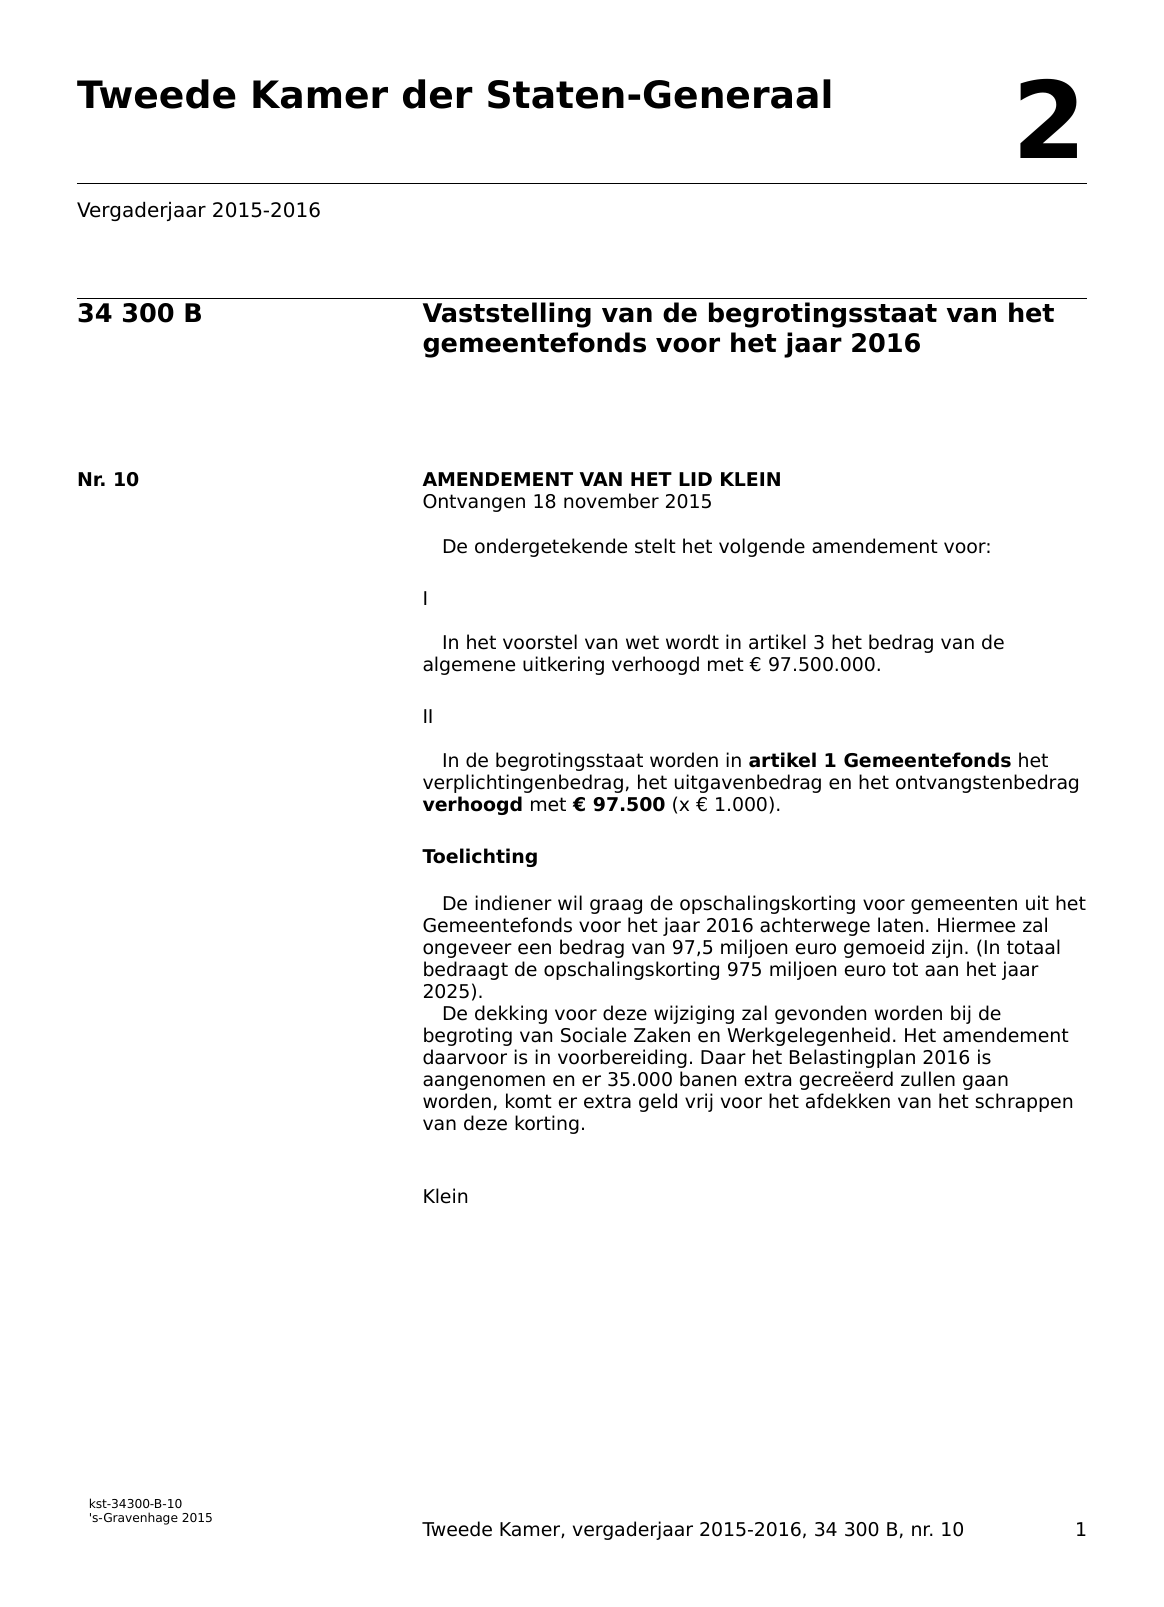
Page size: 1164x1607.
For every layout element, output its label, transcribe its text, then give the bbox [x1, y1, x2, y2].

text 's-Gravenhage 2015 [88, 1511, 323, 1525]
text In de begrotingsstaat worden in artikel 1 Gemeentefonds het verplichtingenbedrag, het uitgavenbedrag en het ontvangstenbedrag verhoogd met € 97.500 (x € 1.000). [422, 750, 1087, 816]
table_cell Vergaderjaar 2015-2016 [77, 184, 1087, 298]
text Klein [422, 1164, 1087, 1208]
text De dekking voor deze wijziging zal gevonden worden bij de begroting van Sociale Zaken en Werkgelegenheid. Het amendement daarvoor is in voorbereiding. Daar het Belastingplan 2016 is aangenomen en er 35.000 banen extra gecreëerd zullen gaan worden, komt er extra geld vrij voor het afdekken van het schrappen van deze korting. [422, 1003, 1087, 1134]
text De ondergetekende stelt het volgende amendement voor: [422, 536, 1087, 557]
subtitle 34 300 B Vaststelling van de begrotingsstaat van het gemeentefonds voor het jaar 2016 [77, 299, 1087, 358]
subtitle I [422, 587, 1087, 609]
subtitle II [422, 706, 1087, 728]
text Ontvangen 18 november 2015 [422, 491, 1087, 513]
text De indiener wil graag de opschalingskorting voor gemeenten uit het Gemeentefonds voor het jaar 2016 achterwege laten. Hiermee zal ongeveer een bedrag van 97,5 miljoen euro gemoeid zijn. (In totaal bedraagt de opschalingskorting 975 miljoen euro tot aan het jaar 2025). [422, 893, 1087, 1003]
table_header Tweede Kamer der Staten-Generaal [77, 59, 886, 183]
text In het voorstel van wet wordt in artikel 3 het bedrag van de algemene uitkering verhoogd met € 97.500.000. [422, 632, 1087, 676]
subtitle Nr. 10 AMENDEMENT VAN HET LID KLEIN [77, 469, 1087, 491]
table_header 2 [886, 59, 1087, 183]
text kst-34300-B-10 [88, 1497, 323, 1511]
subtitle Toelichting [422, 846, 1087, 868]
